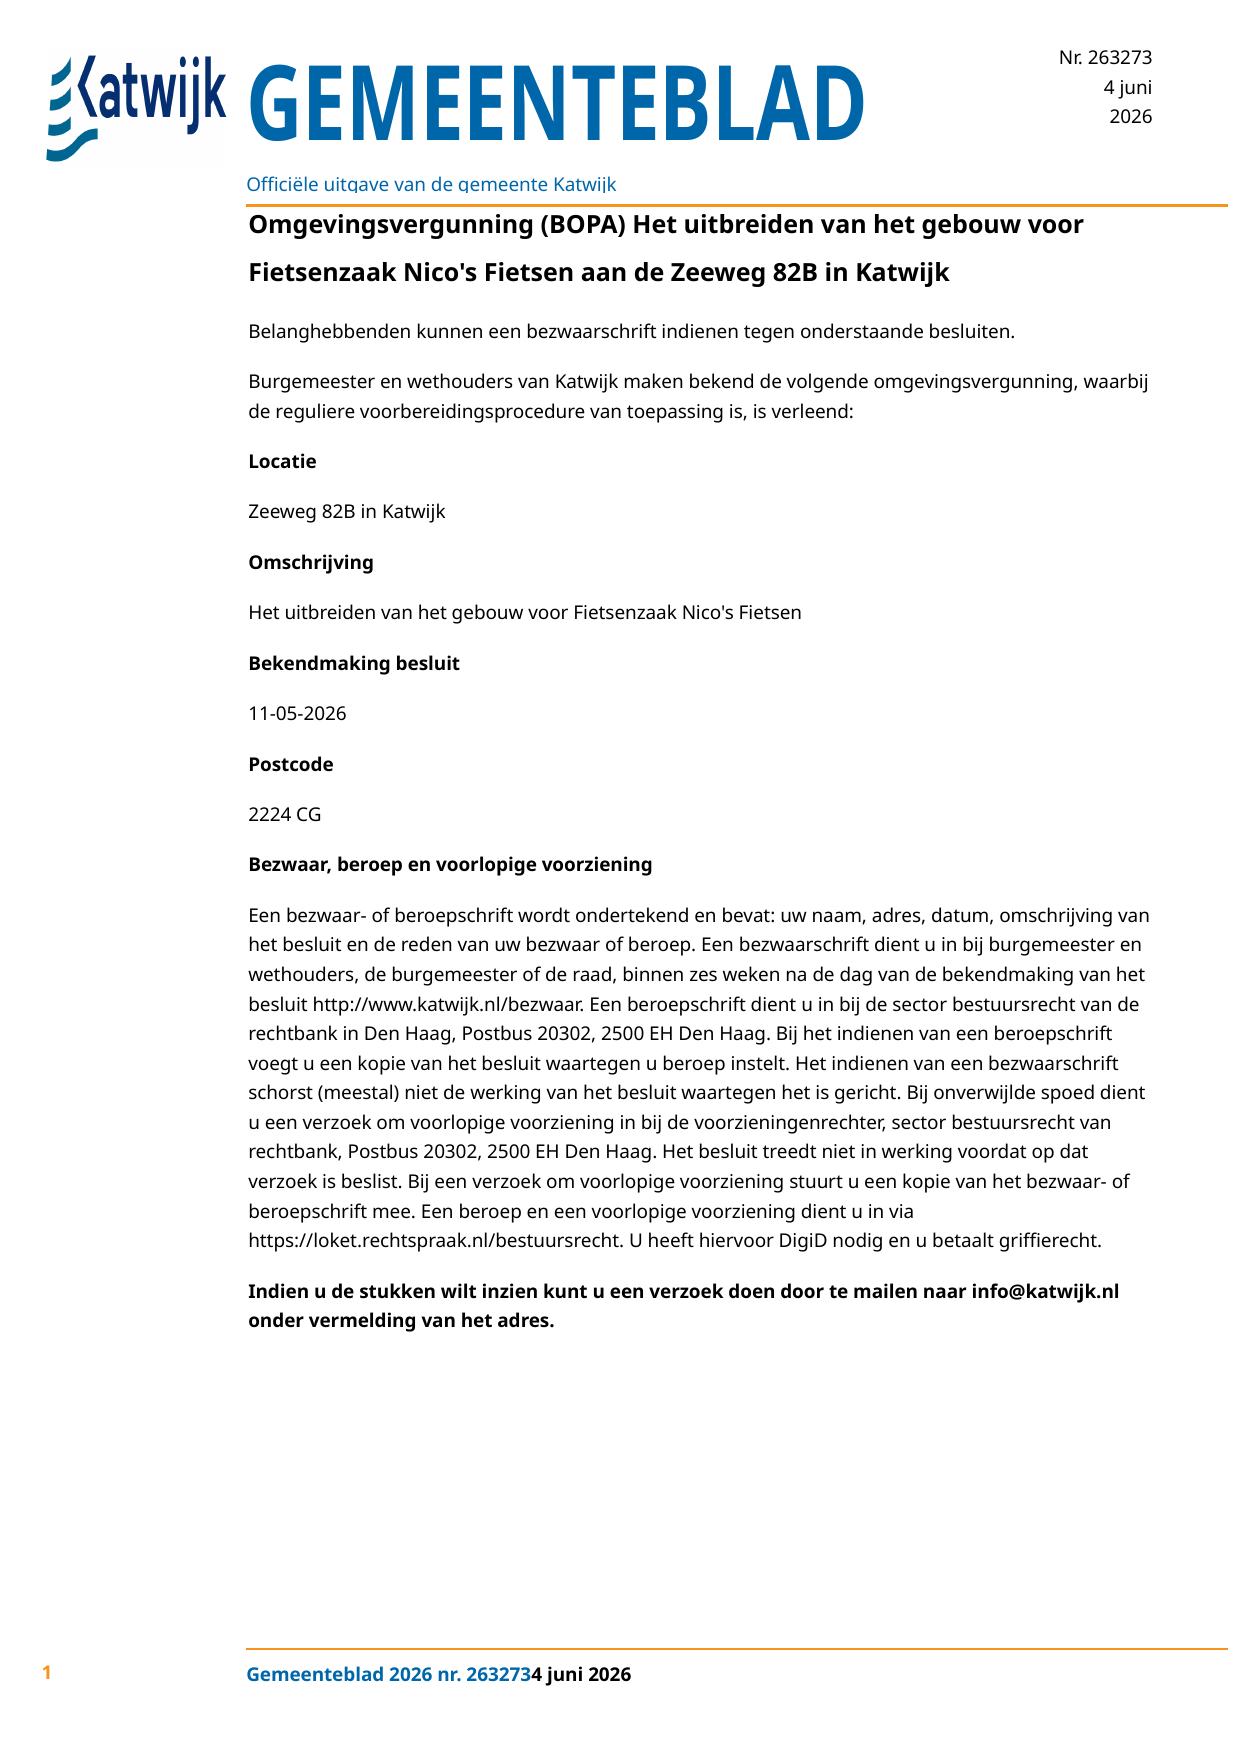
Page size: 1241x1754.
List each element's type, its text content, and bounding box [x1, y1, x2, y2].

text 2224 CG [248, 801, 1152, 827]
text Een bezwaar- of beroepschrift wordt ondertekend en bevat: uw naam, adres, datum, omschrijving van het besluit en de reden van uw bezwaar of beroep. Een bezwaarschrift dient u in bij burgemeester en wethouders, de burgemeester of de raad, binnen zes weken na de dag van de bekendmaking van het besluit http://www.katwijk.nl/bezwaar. Een beroepschrift dient u in bij de sector bestuursrecht van de rechtbank in Den Haag, Postbus 20302, 2500 EH Den Haag. Bij het indienen van een beroepschrift voegt u een kopie van het besluit waartegen u beroep instelt. Het indienen van een bezwaarschrift schorst (meestal) niet de werking van het besluit waartegen het is gericht. Bij onverwijlde spoed dient u een verzoek om voorlopige voorziening in bij de voorzieningenrechter, sector bestuursrecht van rechtbank, Postbus 20302, 2500 EH Den Haag. Het besluit treedt niet in werking voordat op dat verzoek is beslist. Bij een verzoek om voorlopige voorziening stuurt u een kopie van het bezwaar- of beroepschrift mee. Een beroep en een voorlopige voorziening dient u in via https://loket.rechtspraak.nl/bestuursrecht. U heeft hiervoor DigiD nodig en u betaalt griffierecht. [248, 902, 1152, 1253]
text 11-05-2026 [248, 700, 1152, 726]
text Indien u de stukken wilt inzien kunt u een verzoek doen door te mailen naar info@katwijk.nl onder vermelding van het adres. [248, 1278, 1152, 1333]
text Omgevingsvergunning (BOPA) Het uitbreiden van het gebouw voor Fietsenzaak Nico's Fietsen aan de Zeeweg 82B in Katwijk [248, 207, 1152, 288]
text Belanghebbenden kunnen een bezwaarschrift indienen tegen onderstaande besluiten. [248, 318, 1152, 344]
picture [41, 47, 231, 172]
text Het uitbreiden van het gebouw voor Fietsenzaak Nico's Fietsen [248, 599, 1152, 625]
text Locatie [248, 448, 1152, 474]
text Postcode [248, 751, 1152, 777]
text Zeeweg 82B in Katwijk [248, 499, 1152, 524]
text Omschrijving [248, 549, 1152, 575]
text Bekendmaking besluit [248, 650, 1152, 676]
text Burgemeester en wethouders van Katwijk maken bekend de volgende omgevingsvergunning, waarbij de reguliere voorbereidingsprocedure van toepassing is, is verleend: [248, 368, 1152, 424]
text Bezwaar, beroep en voorlopige voorziening [248, 852, 1152, 877]
